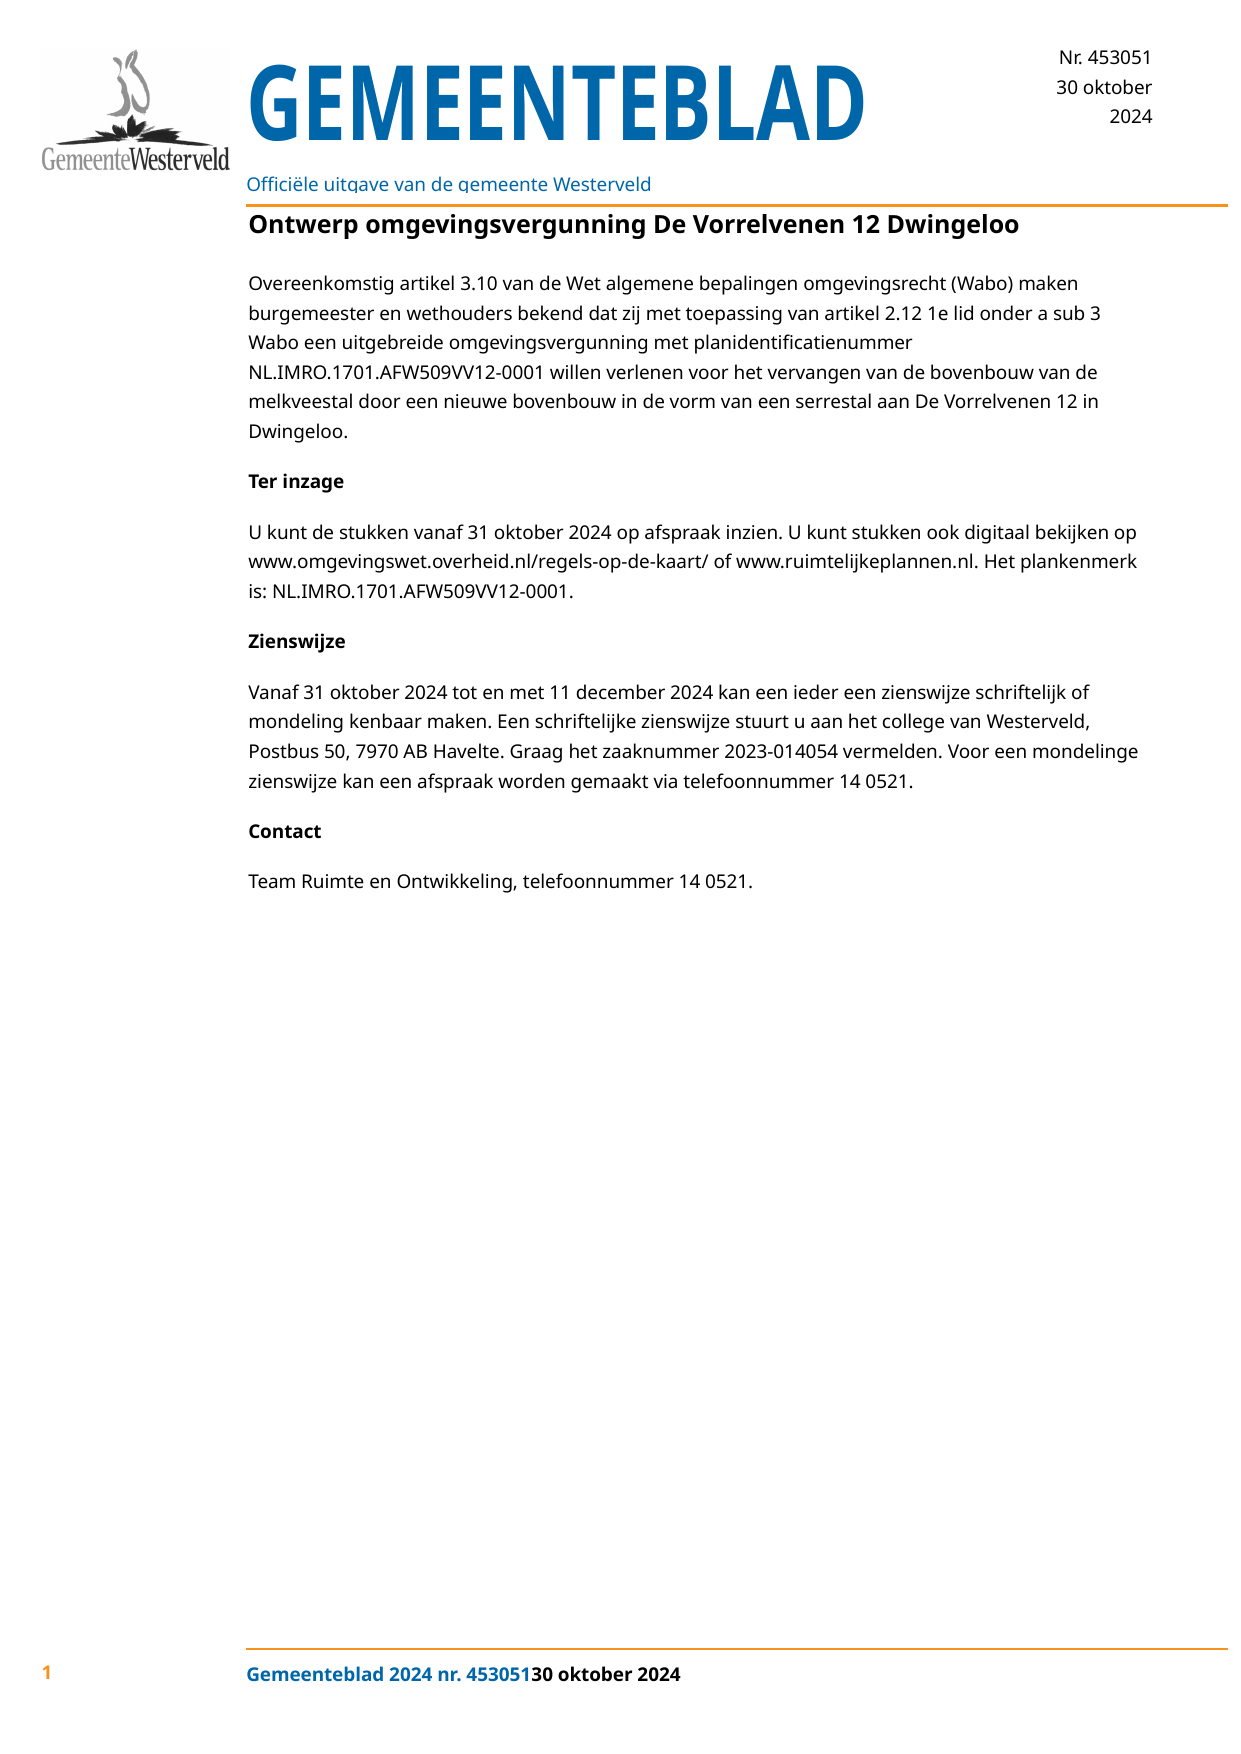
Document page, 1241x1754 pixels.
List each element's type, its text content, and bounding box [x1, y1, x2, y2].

picture [41, 47, 231, 172]
text Contact [248, 818, 1152, 844]
text Zienswijze [248, 629, 1152, 654]
text Team Ruimte en Ontwikkeling, telefoonnummer 14 0521. [248, 869, 1152, 894]
text Vanaf 31 oktober 2024 tot en met 11 december 2024 kan een ieder een zienswijze schriftelijk of mondeling kenbaar maken. Een schriftelijke zienswijze stuurt u aan het college van Westerveld, Postbus 50, 7970 AB Havelte. Graag het zaaknummer 2023-014054 vermelden. Voor een mondelinge zienswijze kan een afspraak worden gemaakt via telefoonnummer 14 0521. [248, 679, 1152, 793]
text Ter inzage [248, 469, 1152, 494]
text Ontwerp omgevingsvergunning De Vorrelvenen 12 Dwingeloo [248, 207, 1152, 241]
text U kunt de stukken vanaf 31 oktober 2024 op afspraak inzien. U kunt stukken ook digitaal bekijken op www.omgevingswet.overheid.nl/regels-op-de-kaart/ of www.ruimtelijkeplannen.nl. Het plankenmerk is: NL.IMRO.1701.AFW509VV12-0001. [248, 519, 1152, 604]
text Overeenkomstig artikel 3.10 van de Wet algemene bepalingen omgevingsrecht (Wabo) maken burgemeester en wethouders bekend dat zij met toepassing van artikel 2.12 1e lid onder a sub 3 Wabo een uitgebreide omgevingsvergunning met planidentificatienummer NL.IMRO.1701.AFW509VV12-0001 willen verlenen voor het vervangen van de bovenbouw van de melkveestal door een nieuwe bovenbouw in de vorm van een serrestal aan De Vorrelvenen 12 in Dwingeloo. [248, 270, 1152, 444]
